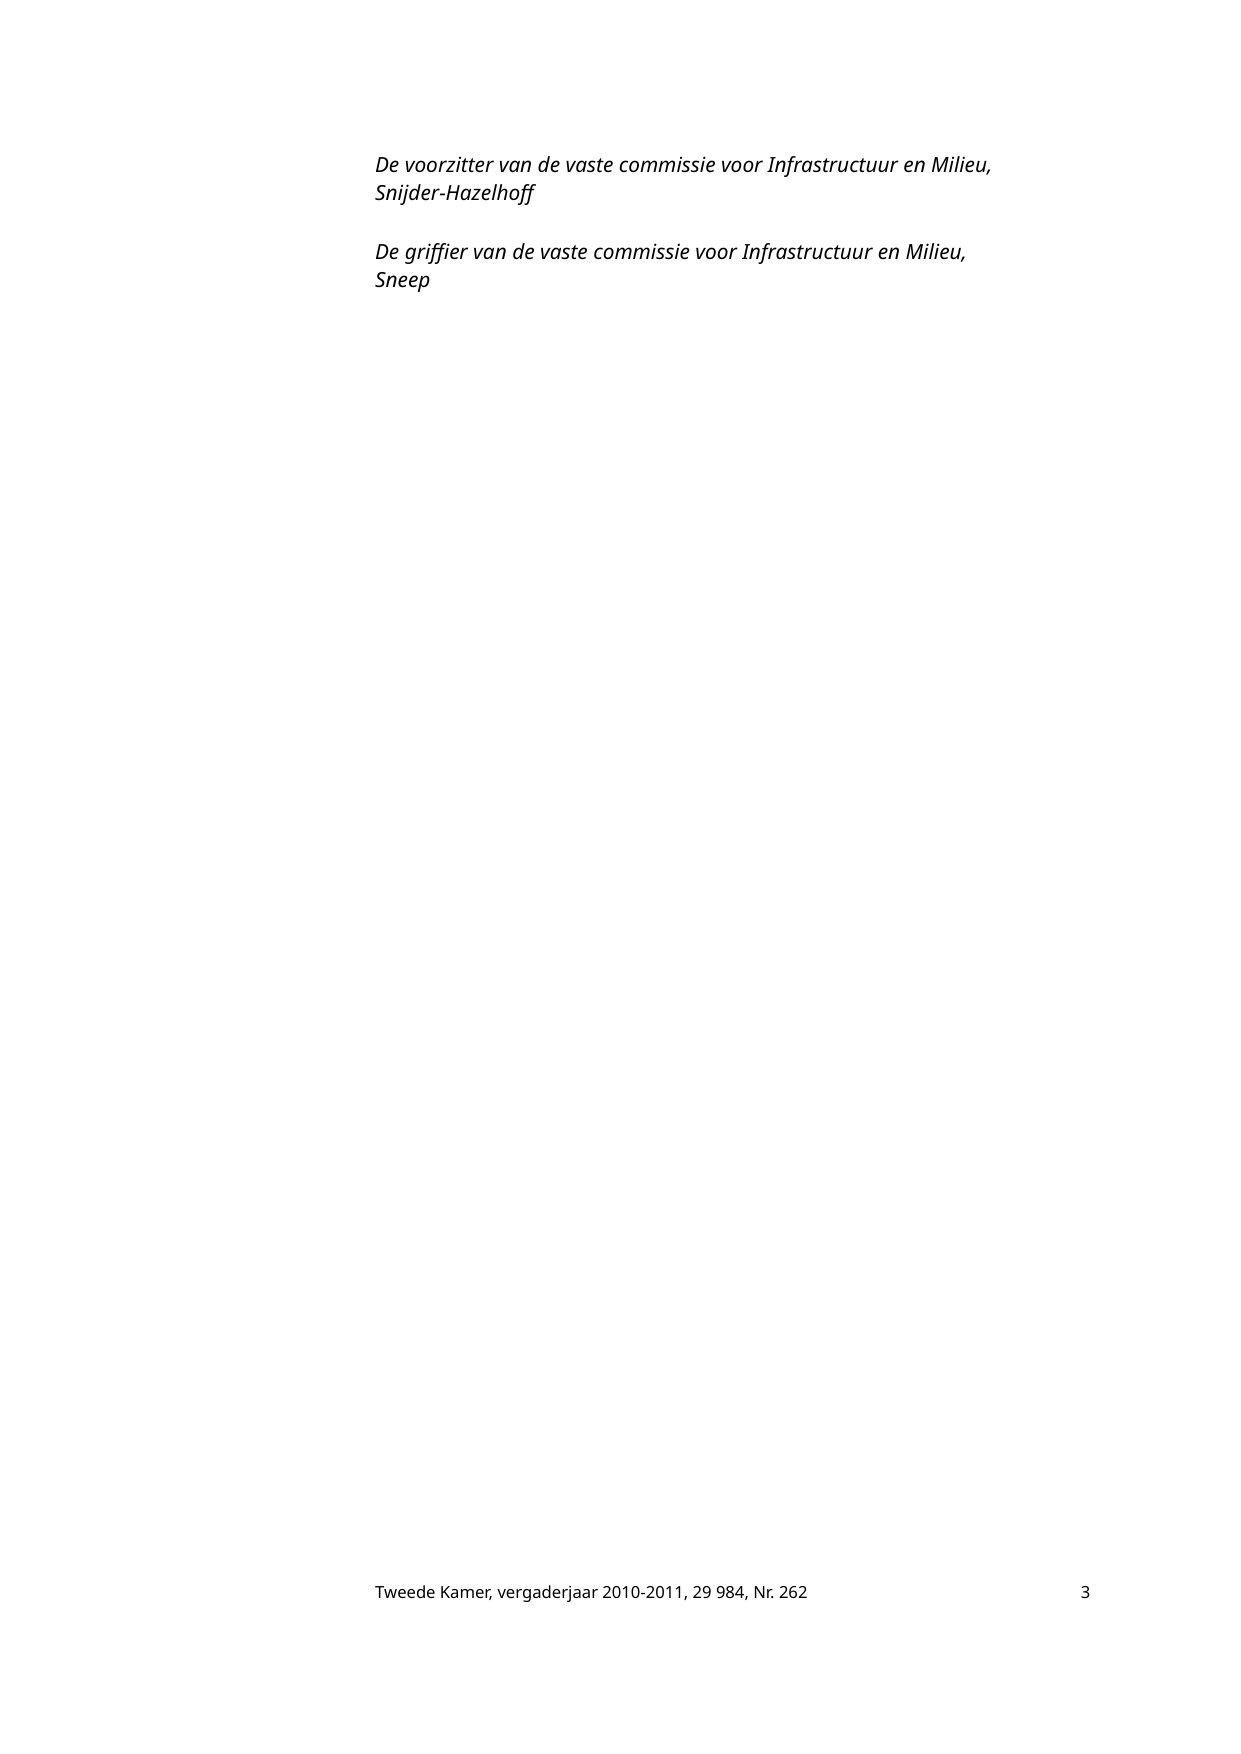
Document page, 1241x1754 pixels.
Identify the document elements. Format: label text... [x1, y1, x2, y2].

text Sneep [375, 265, 1090, 294]
text De griffier van de vaste commissie voor Infrastructuur en Milieu, [375, 237, 1090, 265]
text Snijder-Hazelhoff [375, 178, 1090, 207]
text De voorzitter van de vaste commissie voor Infrastructuur en Milieu, [375, 150, 1090, 178]
